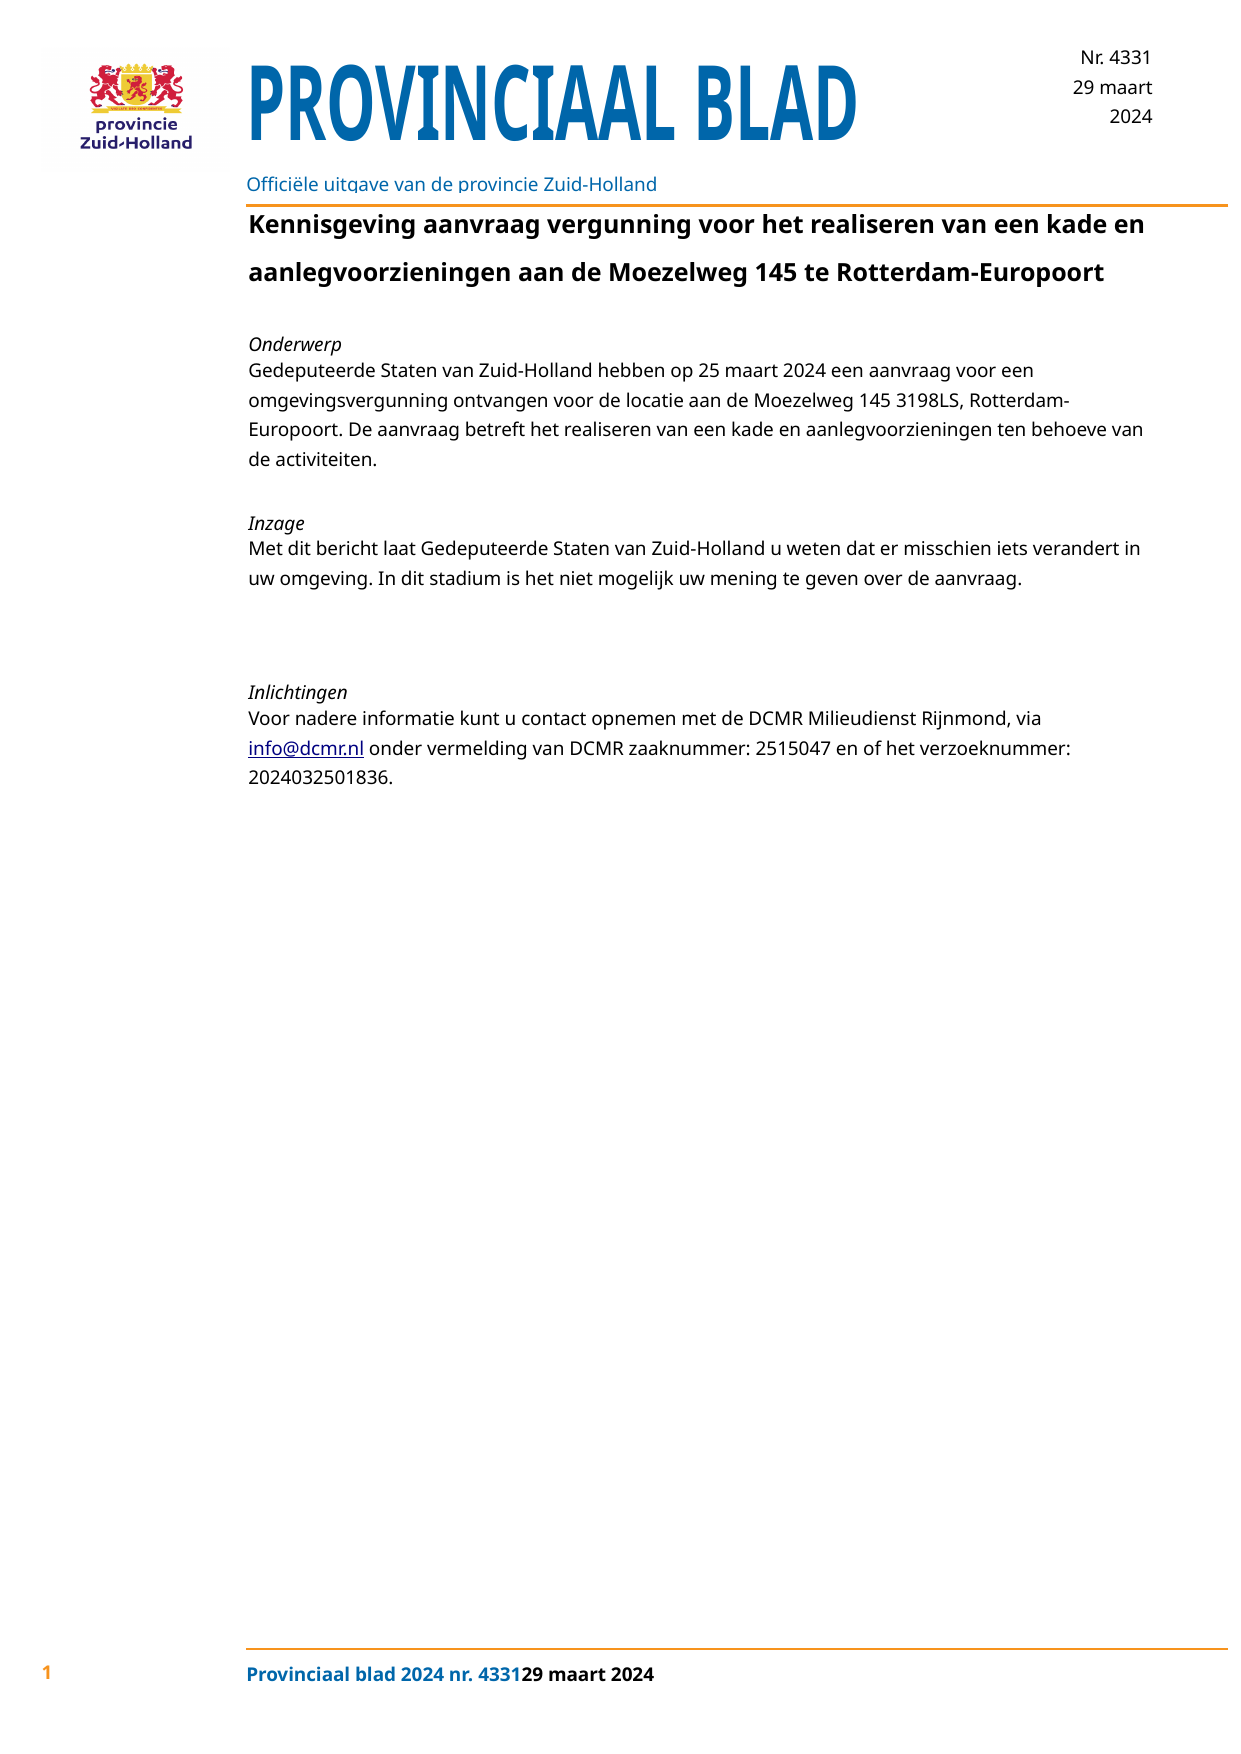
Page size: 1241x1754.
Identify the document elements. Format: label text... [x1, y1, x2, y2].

text Onderwerp [248, 331, 1152, 357]
text Gedeputeerde Staten van Zuid-Holland hebben op 25 maart 2024 een aanvraag voor een omgevingsvergunning ontvangen voor de locatie aan de Moezelweg 145 3198LS, Rotterdam-Europoort. De aanvraag betreft het realiseren van een kade en aanlegvoorzieningen ten behoeve van de activiteiten. [248, 357, 1152, 472]
picture [41, 47, 231, 172]
text Inzage [248, 510, 1152, 536]
text Voor nadere informatie kunt u contact opnemen met de DCMR Milieudienst Rijnmond, via info@dcmr.nl onder vermelding van DCMR zaaknummer: 2515047 en of het verzoeknummer: 2024032501836. [248, 705, 1152, 790]
text Inlichtingen [248, 679, 1152, 705]
text Met dit bericht laat Gedeputeerde Staten van Zuid-Holland u weten dat er misschien iets verandert in uw omgeving. In dit stadium is het niet mogelijk uw mening te geven over de aanvraag. [248, 536, 1152, 591]
text Kennisgeving aanvraag vergunning voor het realiseren van een kade en aanlegvoorzieningen aan de Moezelweg 145 te Rotterdam-Europoort [248, 207, 1152, 288]
